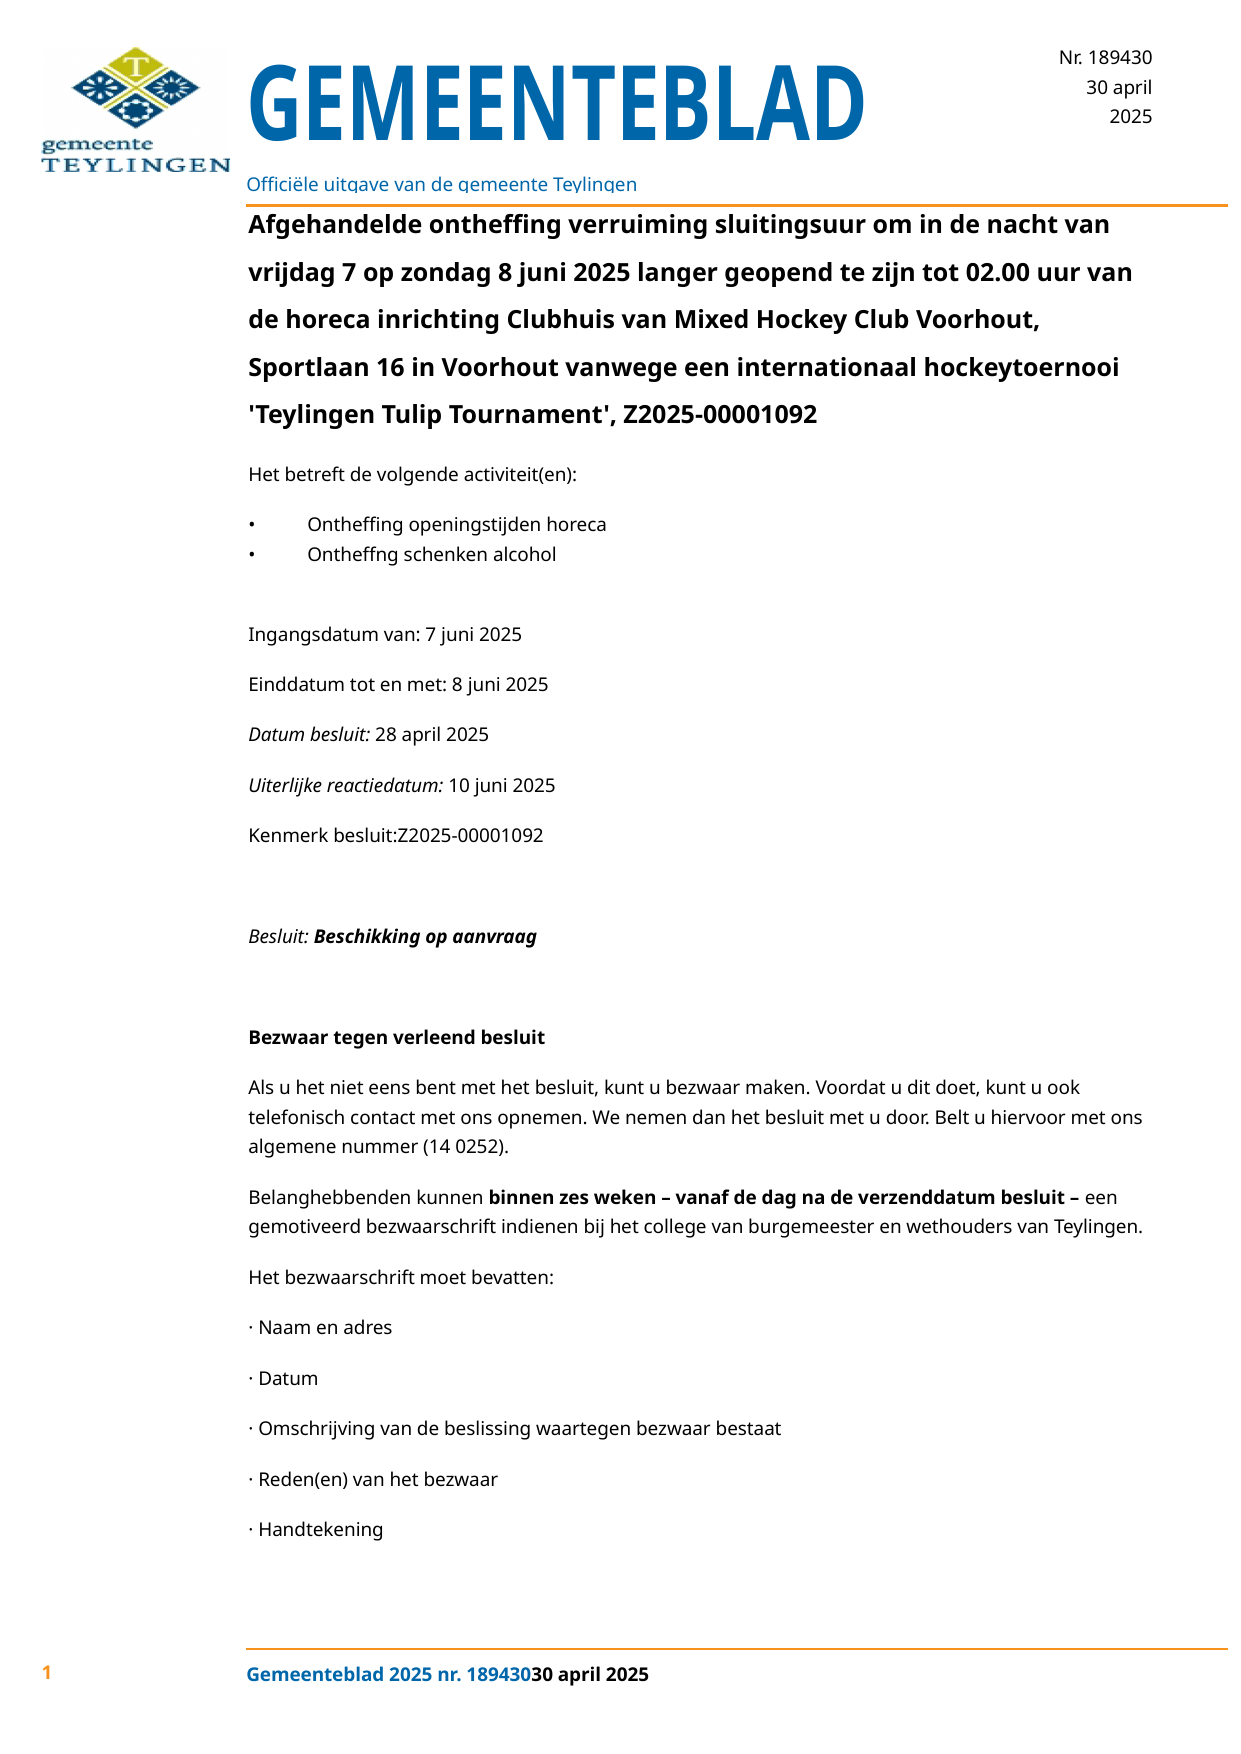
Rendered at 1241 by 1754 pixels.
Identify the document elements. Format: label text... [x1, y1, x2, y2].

text Uiterlijke reactiedatum: 10 juni 2025 [248, 772, 1152, 798]
text · Naam en adres [248, 1314, 1152, 1340]
list Ontheffing openingstijden horeca [248, 511, 1152, 537]
text · Handtekening [248, 1516, 1152, 1542]
text · Omschrijving van de beslissing waartegen bezwaar bestaat [248, 1415, 1152, 1441]
text Kenmerk besluit:Z2025-00001092 [248, 822, 1152, 848]
text Afgehandelde ontheffing verruiming sluitingsuur om in de nacht van vrijdag 7 op zondag 8 juni 2025 langer geopend te zijn tot 02.00 uur van de horeca inrichting Clubhuis van Mixed Hockey Club Voorhout, Sportlaan 16 in Voorhout vanwege een internationaal hockeytoernooi 'Teylingen Tulip Tournament', Z2025-00001092 [248, 207, 1152, 431]
text Datum besluit: 28 april 2025 [248, 722, 1152, 747]
text Het betreft de volgende activiteit(en): [248, 461, 1152, 486]
text Bezwaar tegen verleend besluit [248, 1024, 1152, 1050]
text Einddatum tot en met: 8 juni 2025 [248, 671, 1152, 697]
text Ingangsdatum van: 7 juni 2025 [248, 621, 1152, 646]
text · Reden(en) van het bezwaar [248, 1466, 1152, 1491]
text Het bezwaarschrift moet bevatten: [248, 1264, 1152, 1290]
list Ontheffng schenken alcohol [248, 541, 1152, 566]
text Besluit: Beschikking op aanvraag [248, 923, 1152, 949]
text Als u het niet eens bent met het besluit, kunt u bezwaar maken. Voordat u dit doet, kunt u ook telefonisch contact met ons opnemen. We nemen dan het besluit met u door. Belt u hiervoor met ons algemene nummer (14 0252). [248, 1074, 1152, 1159]
picture [41, 47, 231, 172]
text Belanghebbenden kunnen binnen zes weken – vanaf de dag na de verzenddatum besluit – een gemotiveerd bezwaarschrift indienen bij het college van burgemeester en wethouders van Teylingen. [248, 1184, 1152, 1239]
text · Datum [248, 1365, 1152, 1391]
